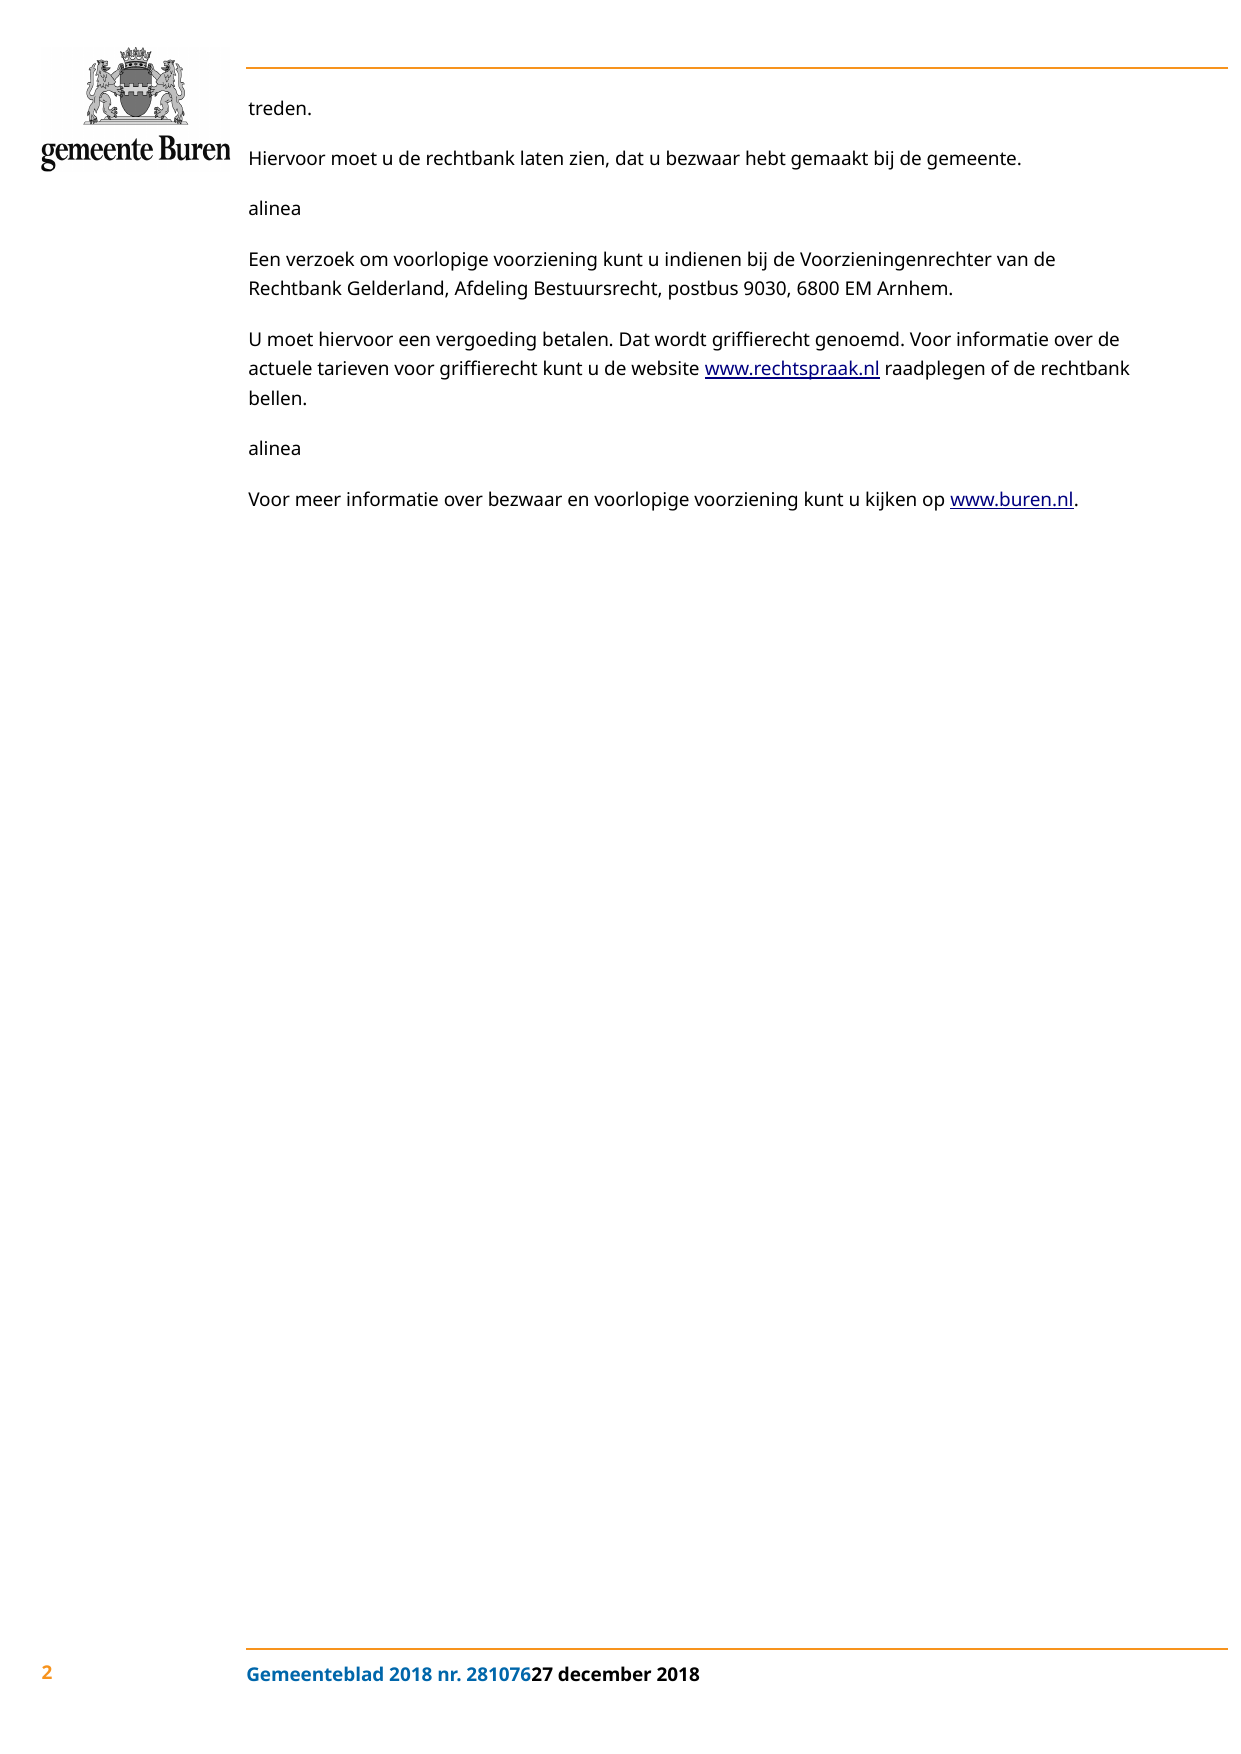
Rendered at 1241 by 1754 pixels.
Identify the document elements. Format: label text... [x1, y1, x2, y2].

text alinea­ [248, 196, 1152, 221]
text U moet hiervoor een vergoeding betalen. Dat wordt griffierecht genoemd. Voor informatie over de actuele tarieven voor griffierecht kunt u de website www.rechtspraak.nl raadplegen of de rechtbank bellen. [248, 326, 1152, 411]
text Hiervoor moet u de rechtbank laten zien, dat u bezwaar hebt gemaakt bij de gemeente. [248, 145, 1152, 171]
text treden. [248, 95, 1152, 121]
text Voor meer informatie over bezwaar en voorlopige voorziening kunt u kijken op www.buren.nl. [248, 486, 1152, 512]
text alinea­ [248, 436, 1152, 461]
picture [41, 47, 231, 172]
text Een verzoek om voorlopige voorziening kunt u indienen bij de Voorzieningenrechter van de Rechtbank Gelderland, Afdeling Bestuursrecht, postbus 9030, 6800 EM Arnhem. [248, 246, 1152, 301]
